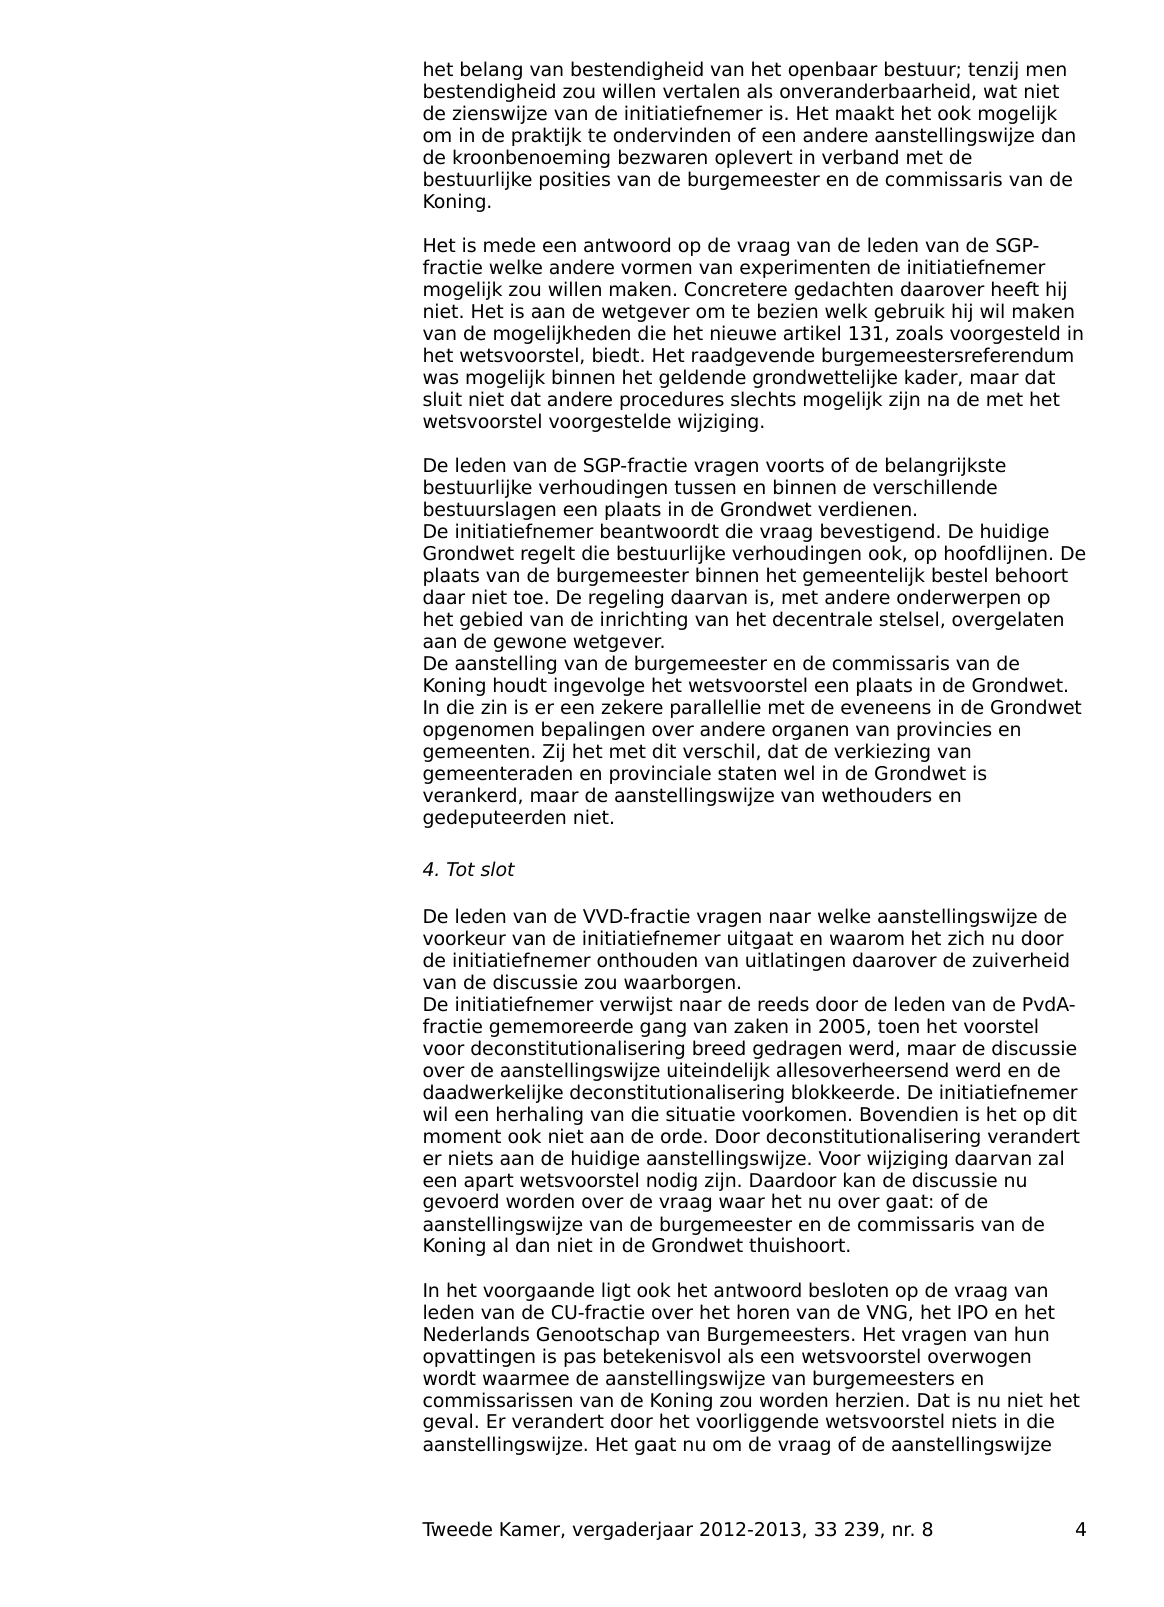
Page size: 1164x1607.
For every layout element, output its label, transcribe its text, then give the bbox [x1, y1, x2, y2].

text Het is mede een antwoord op de vraag van de leden van de SGP-fractie welke andere vormen van experimenten de initiatiefnemer mogelijk zou willen maken. Concretere gedachten daarover heeft hij niet. Het is aan de wetgever om te bezien welk gebruik hij wil maken van de mogelijkheden die het nieuwe artikel 131, zoals voorgesteld in het wetsvoorstel, biedt. Het raadgevende burgemeestersreferendum was mogelijk binnen het geldende grondwettelijke kader, maar dat sluit niet dat andere procedures slechts mogelijk zijn na de met het wetsvoorstel voorgestelde wijziging. [422, 235, 1087, 433]
text In het voorgaande ligt ook het antwoord besloten op de vraag van leden van de CU-fractie over het horen van de VNG, het IPO en het Nederlands Genootschap van Burgemeesters. Het vragen van hun opvattingen is pas betekenisvol als een wetsvoorstel overwogen wordt waarmee de aanstellingswijze van burgemeesters en commissarissen van de Koning zou worden herzien. Dat is nu niet het geval. Er verandert door het voorliggende wetsvoorstel niets in die aanstellingswijze. Het gaat nu om de vraag of de aanstellingswijze [422, 1279, 1087, 1455]
text het belang van bestendigheid van het openbaar bestuur; tenzij men bestendigheid zou willen vertalen als onveranderbaarheid, wat niet de zienswijze van de initiatiefnemer is. Het maakt het ook mogelijk om in de praktijk te ondervinden of een andere aanstellingswijze dan de kroonbenoeming bezwaren oplevert in verband met de bestuurlijke posities van de burgemeester en de commissaris van de Koning. [422, 59, 1087, 213]
text De aanstelling van de burgemeester en de commissaris van de Koning houdt ingevolge het wetsvoorstel een plaats in de Grondwet. In die zin is er een zekere parallellie met de eveneens in de Grondwet opgenomen bepalingen over andere organen van provincies en gemeenten. Zij het met dit verschil, dat de verkiezing van gemeenteraden en provinciale staten wel in de Grondwet is verankerd, maar de aanstellingswijze van wethouders en gedeputeerden niet. [422, 653, 1087, 829]
text De initiatiefnemer verwijst naar de reeds door de leden van de PvdA-fractie gememoreerde gang van zaken in 2005, toen het voorstel voor deconstitutionalisering breed gedragen werd, maar de discussie over de aanstellingswijze uiteindelijk allesoverheersend werd en de daadwerkelijke deconstitutionalisering blokkeerde. De initiatiefnemer wil een herhaling van die situatie voorkomen. Bovendien is het op dit moment ook niet aan de orde. Door deconstitutionalisering verandert er niets aan de huidige aanstellingswijze. Voor wijziging daarvan zal een apart wetsvoorstel nodig zijn. Daardoor kan de discussie nu gevoerd worden over de vraag waar het nu over gaat: of de aanstellingswijze van de burgemeester en de commissaris van de Koning al dan niet in de Grondwet thuishoort. [422, 994, 1087, 1257]
text De leden van de VVD-fractie vragen naar welke aanstellingswijze de voorkeur van de initiatiefnemer uitgaat en waarom het zich nu door de initiatiefnemer onthouden van uitlatingen daarover de zuiverheid van de discussie zou waarborgen. [422, 906, 1087, 994]
text De leden van de SGP-fractie vragen voorts of de belangrijkste bestuurlijke verhoudingen tussen en binnen de verschillende bestuurslagen een plaats in de Grondwet verdienen. [422, 455, 1087, 521]
subtitle 4. Tot slot [422, 859, 1087, 881]
text De initiatiefnemer beantwoordt die vraag bevestigend. De huidige Grondwet regelt die bestuurlijke verhoudingen ook, op hoofdlijnen. De plaats van de burgemeester binnen het gemeentelijk bestel behoort daar niet toe. De regeling daarvan is, met andere onderwerpen op het gebied van de inrichting van het decentrale stelsel, overgelaten aan de gewone wetgever. [422, 521, 1087, 653]
